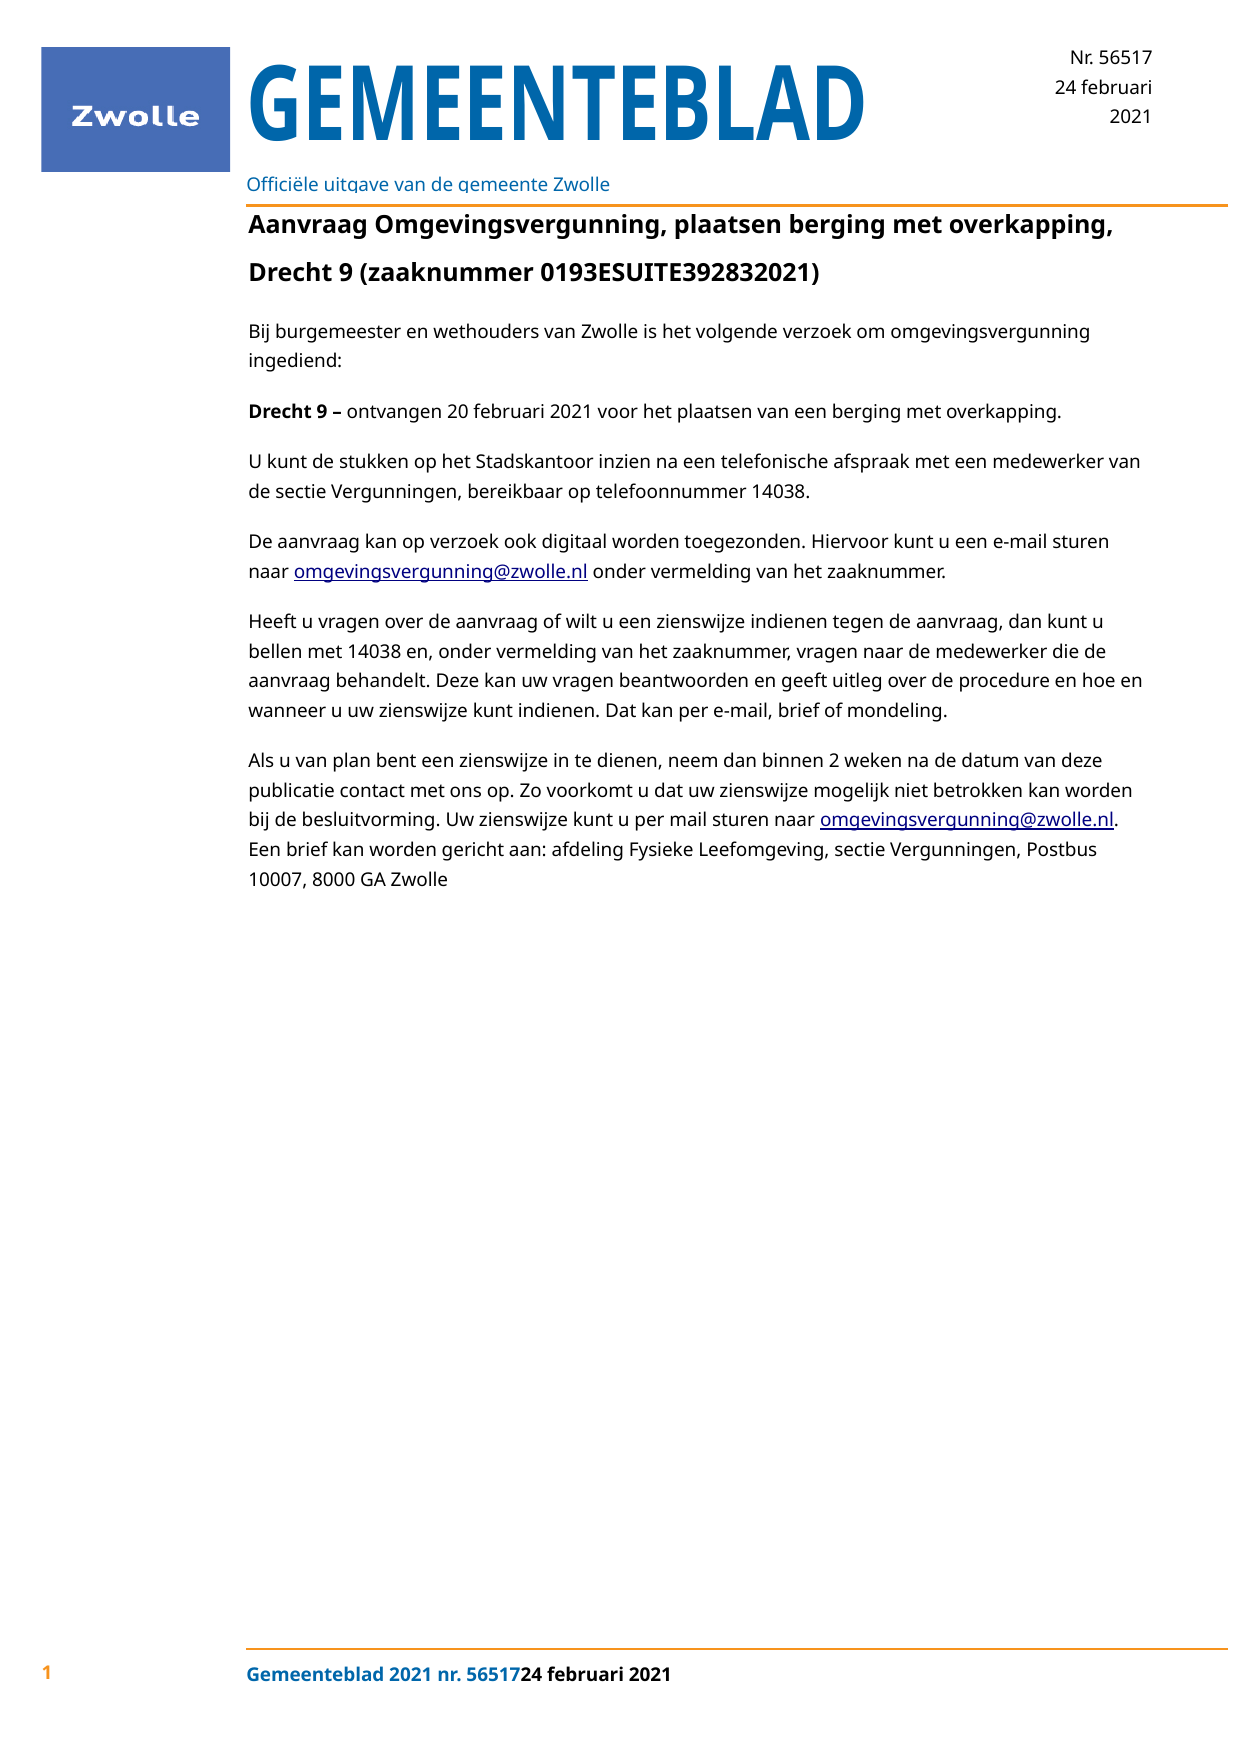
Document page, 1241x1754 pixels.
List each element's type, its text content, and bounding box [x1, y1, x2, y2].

text Bij burgemeester en wethouders van Zwolle is het volgende verzoek om omgevingsvergunning ingediend: [248, 318, 1152, 373]
text Heeft u vragen over de aanvraag of wilt u een zienswijze indienen tegen de aanvraag, dan kunt u bellen met 14038 en, onder vermelding van het zaaknummer, vragen naar de medewerker die de aanvraag behandelt. Deze kan uw vragen beantwoorden en geeft uitleg over de procedure en hoe en wanneer u uw zienswijze kunt indienen. Dat kan per e-mail, brief of mondeling. [248, 608, 1152, 723]
picture [41, 47, 231, 172]
text Aanvraag Omgevingsvergunning, plaatsen berging met overkapping, Drecht 9 (zaaknummer 0193ESUITE392832021) [248, 207, 1152, 288]
text Als u van plan bent een zienswijze in te dienen, neem dan binnen 2 weken na de datum van deze publicatie contact met ons op. Zo voorkomt u dat uw zienswijze mogelijk niet betrokken kan worden bij de besluitvorming. Uw zienswijze kunt u per mail sturen naar omgevingsvergunning@zwolle.nl. Een brief kan worden gericht aan: afdeling Fysieke Leefomgeving, sectie Vergunningen, Postbus 10007, 8000 GA Zwolle [248, 747, 1152, 892]
text Drecht 9 – ontvangen 20 februari 2021 voor het plaatsen van een berging met overkapping. [248, 398, 1152, 424]
text De aanvraag kan op verzoek ook digitaal worden toegezonden. Hiervoor kunt u een e-mail sturen naar omgevingsvergunning@zwolle.nl onder vermelding van het zaaknummer. [248, 528, 1152, 584]
text U kunt de stukken op het Stadskantoor inzien na een telefonische afspraak met een medewerker van de sectie Vergunningen, bereikbaar op telefoonnummer 14038. [248, 448, 1152, 504]
